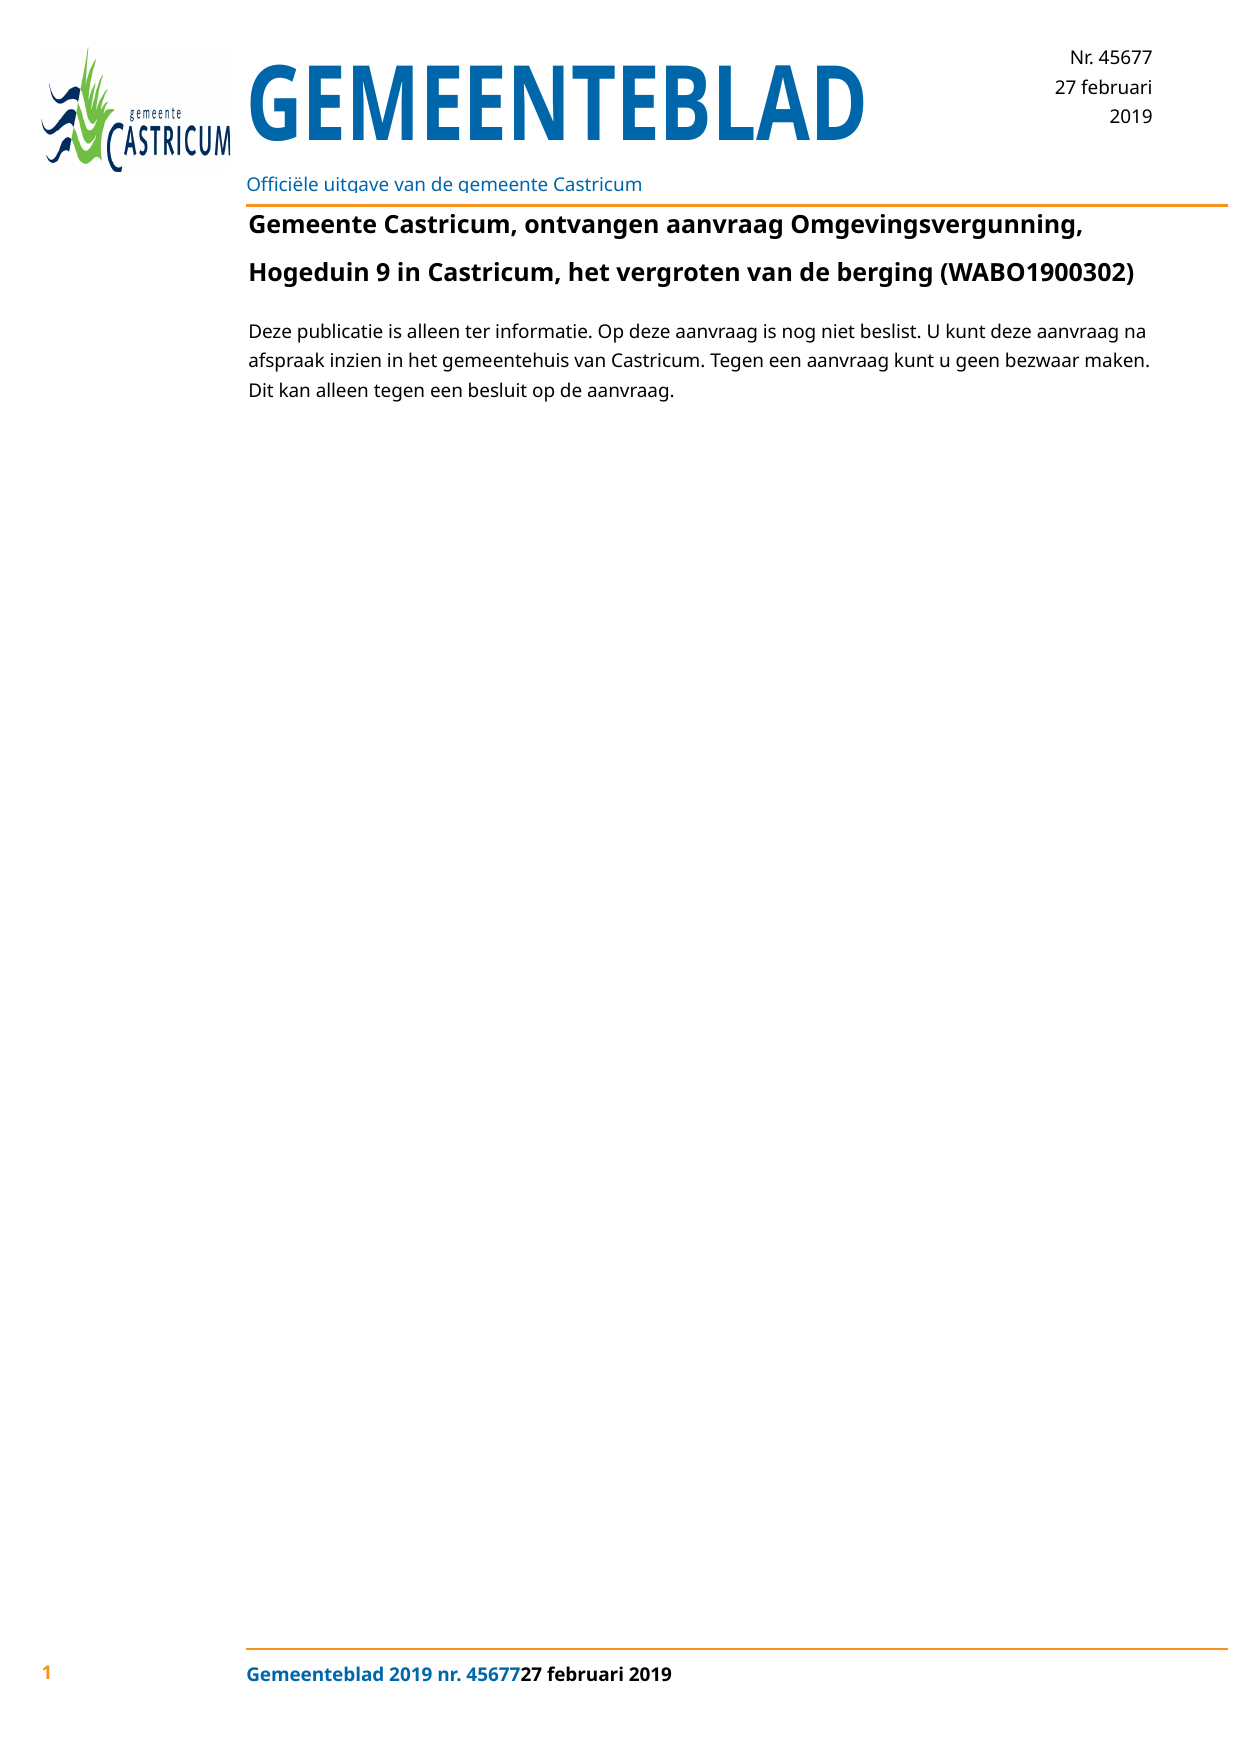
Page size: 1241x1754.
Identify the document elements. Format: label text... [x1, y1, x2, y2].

text Deze publicatie is alleen ter informatie. Op deze aanvraag is nog niet beslist. U kunt deze aanvraag na afspraak inzien in het gemeentehuis van Castricum. Tegen een aanvraag kunt u geen bezwaar maken. Dit kan alleen tegen een besluit op de aanvraag. [248, 318, 1152, 403]
text Gemeente Castricum, ontvangen aanvraag Omgevingsvergunning, Hogeduin 9 in Castricum, het vergroten van de berging (WABO1900302) [248, 207, 1152, 288]
picture [41, 47, 231, 172]
